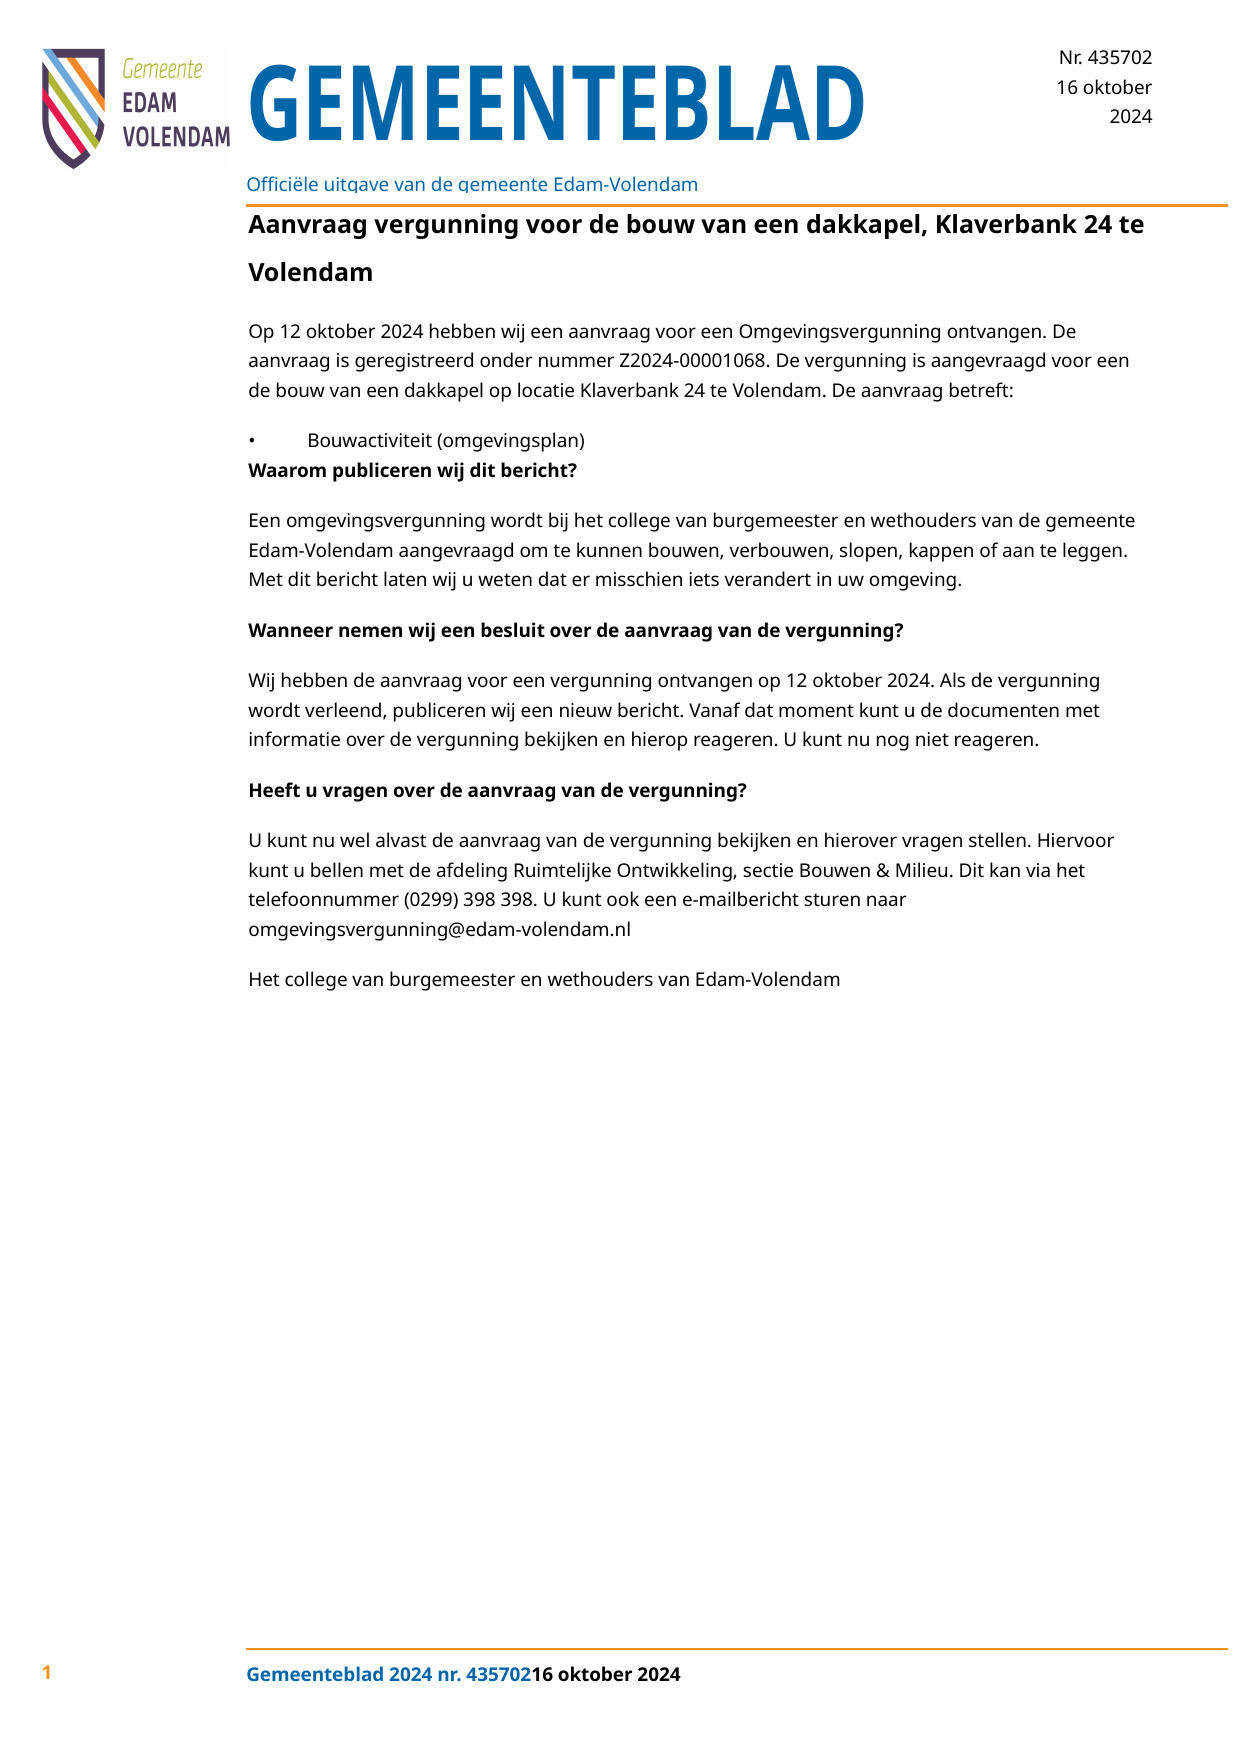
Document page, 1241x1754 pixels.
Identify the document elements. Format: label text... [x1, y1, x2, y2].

list Bouwactiviteit (omgevingsplan) [248, 427, 1152, 453]
text Het college van burgemeester en wethouders van Edam-Volendam [248, 967, 1152, 992]
text Op 12 oktober 2024 hebben wij een aanvraag voor een Omgevingsvergunning ontvangen. De aanvraag is geregistreerd onder nummer Z2024-00001068. De vergunning is aangevraagd voor een de bouw van een dakkapel op locatie Klaverbank 24 te Volendam. De aanvraag betreft: [248, 318, 1152, 403]
text Wanneer nemen wij een besluit over de aanvraag van de vergunning? [248, 617, 1152, 643]
picture [41, 47, 231, 172]
text U kunt nu wel alvast de aanvraag van de vergunning bekijken en hierover vragen stellen. Hiervoor kunt u bellen met de afdeling Ruimtelijke Ontwikkeling, sectie Bouwen & Milieu. Dit kan via het telefoonnummer (0299) 398 398. U kunt ook een e-mailbericht sturen naar omgevingsvergunning@edam-volendam.nl [248, 827, 1152, 942]
text Waarom publiceren wij dit bericht? [248, 457, 1152, 483]
text Wij hebben de aanvraag voor een vergunning ontvangen op 12 oktober 2024. Als de vergunning wordt verleend, publiceren wij een nieuw bericht. Vanaf dat moment kunt u de documenten met informatie over de vergunning bekijken en hierop reageren. U kunt nu nog niet reageren. [248, 667, 1152, 752]
text Een omgevingsvergunning wordt bij het college van burgemeester en wethouders van de gemeente Edam-Volendam aangevraagd om te kunnen bouwen, verbouwen, slopen, kappen of aan te leggen. Met dit bericht laten wij u weten dat er misschien iets verandert in uw omgeving. [248, 507, 1152, 592]
text Heeft u vragen over de aanvraag van de vergunning? [248, 777, 1152, 803]
text Aanvraag vergunning voor de bouw van een dakkapel, Klaverbank 24 te Volendam [248, 207, 1152, 288]
